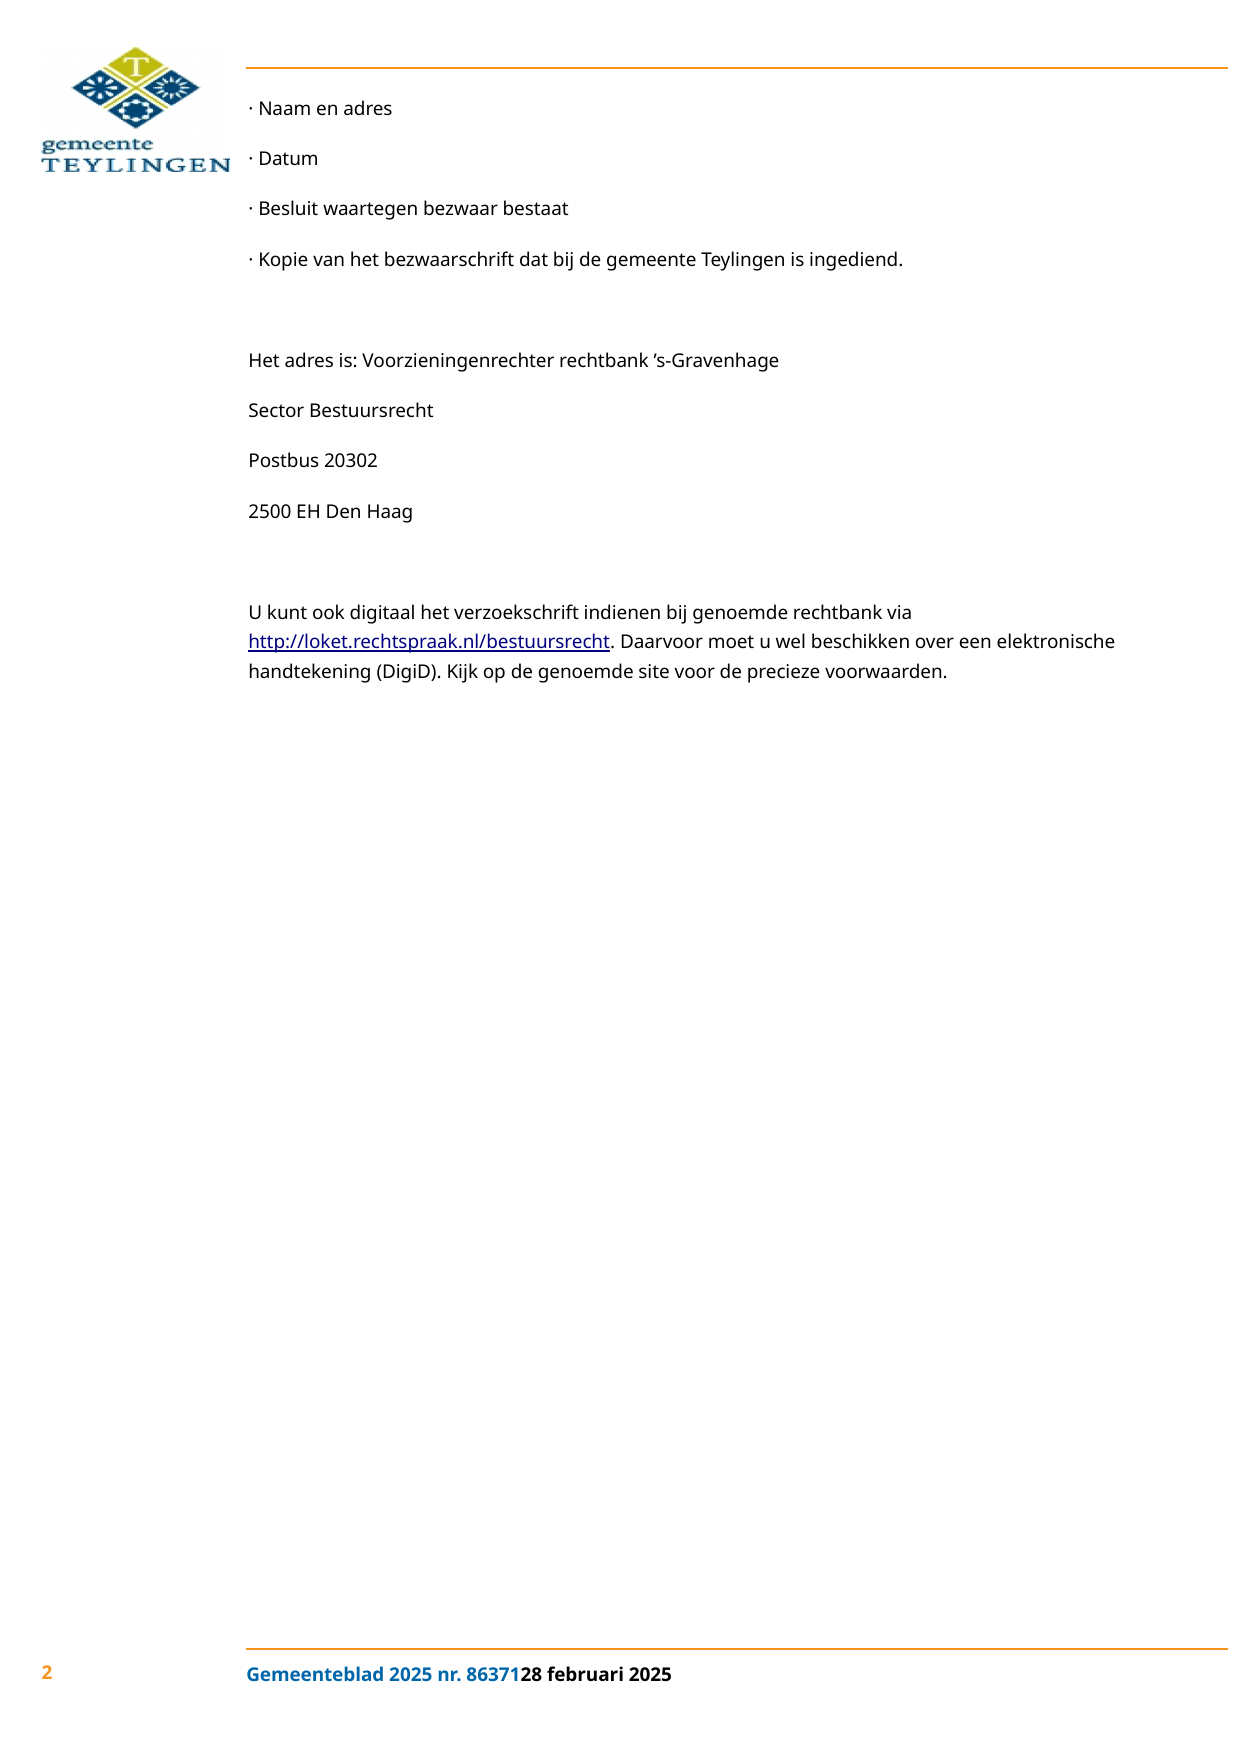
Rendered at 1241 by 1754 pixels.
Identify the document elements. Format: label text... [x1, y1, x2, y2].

text · Besluit waartegen bezwaar bestaat [248, 196, 1152, 221]
text · Kopie van het bezwaarschrift dat bij de gemeente Teylingen is ingediend. [248, 246, 1152, 272]
text · Datum [248, 145, 1152, 171]
picture [41, 47, 231, 172]
text U kunt ook digitaal het verzoekschrift indienen bij genoemde rechtbank via http://loket.rechtspraak.nl/bestuursrecht. Daarvoor moet u wel beschikken over een elektronische handtekening (DigiD). Kijk op de genoemde site voor de precieze voorwaarden. [248, 599, 1152, 684]
text Sector Bestuursrecht [248, 397, 1152, 423]
text 2500 EH Den Haag [248, 498, 1152, 524]
text · Naam en adres [248, 95, 1152, 121]
text Postbus 20302 [248, 448, 1152, 473]
text Het adres is: Voorzieningenrechter rechtbank ’s-Gravenhage [248, 347, 1152, 373]
